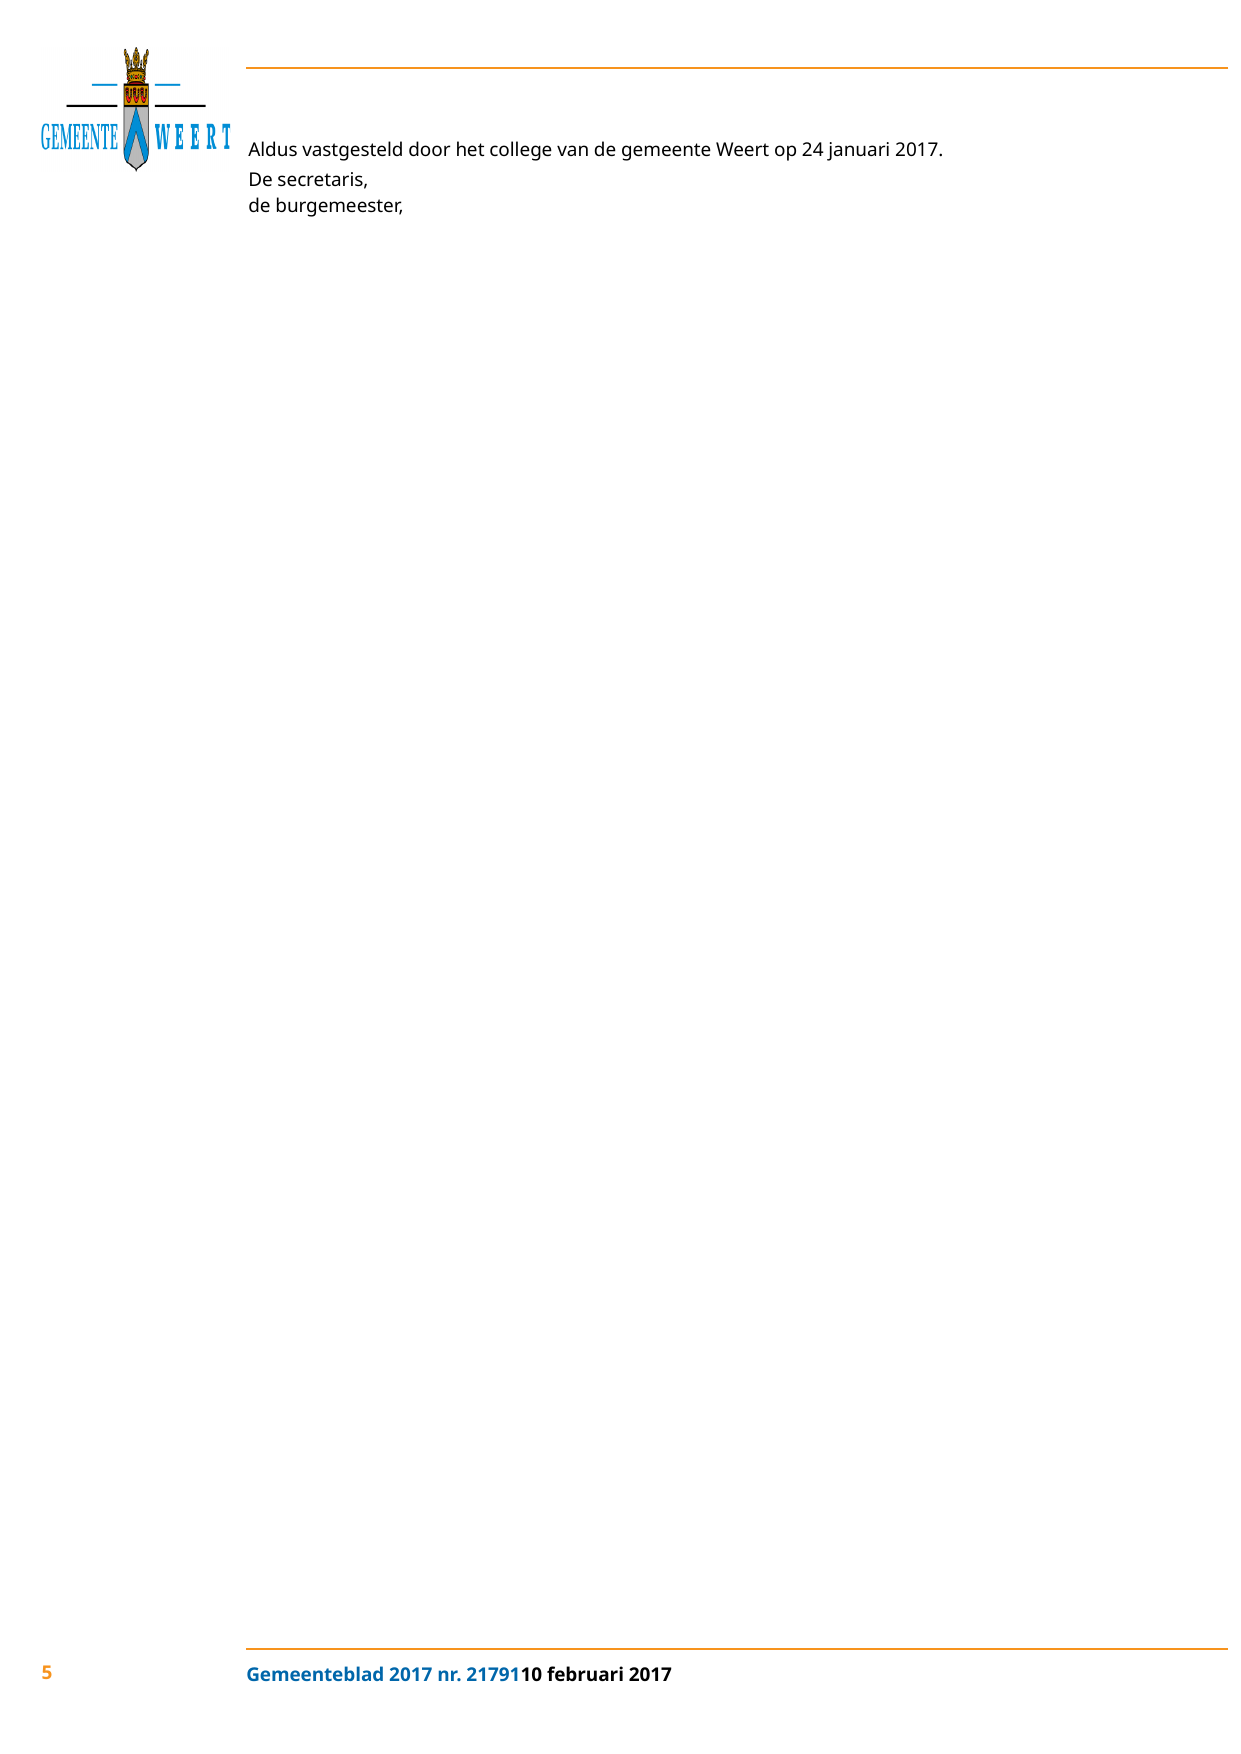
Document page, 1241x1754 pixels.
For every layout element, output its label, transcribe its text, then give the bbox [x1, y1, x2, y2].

text De secretaris, [248, 166, 1152, 192]
text Aldus vastgesteld door het college van de gemeente Weert op 24 januari 2017. [248, 137, 1152, 162]
picture [41, 47, 231, 172]
text de burgemeester, [248, 192, 1152, 218]
